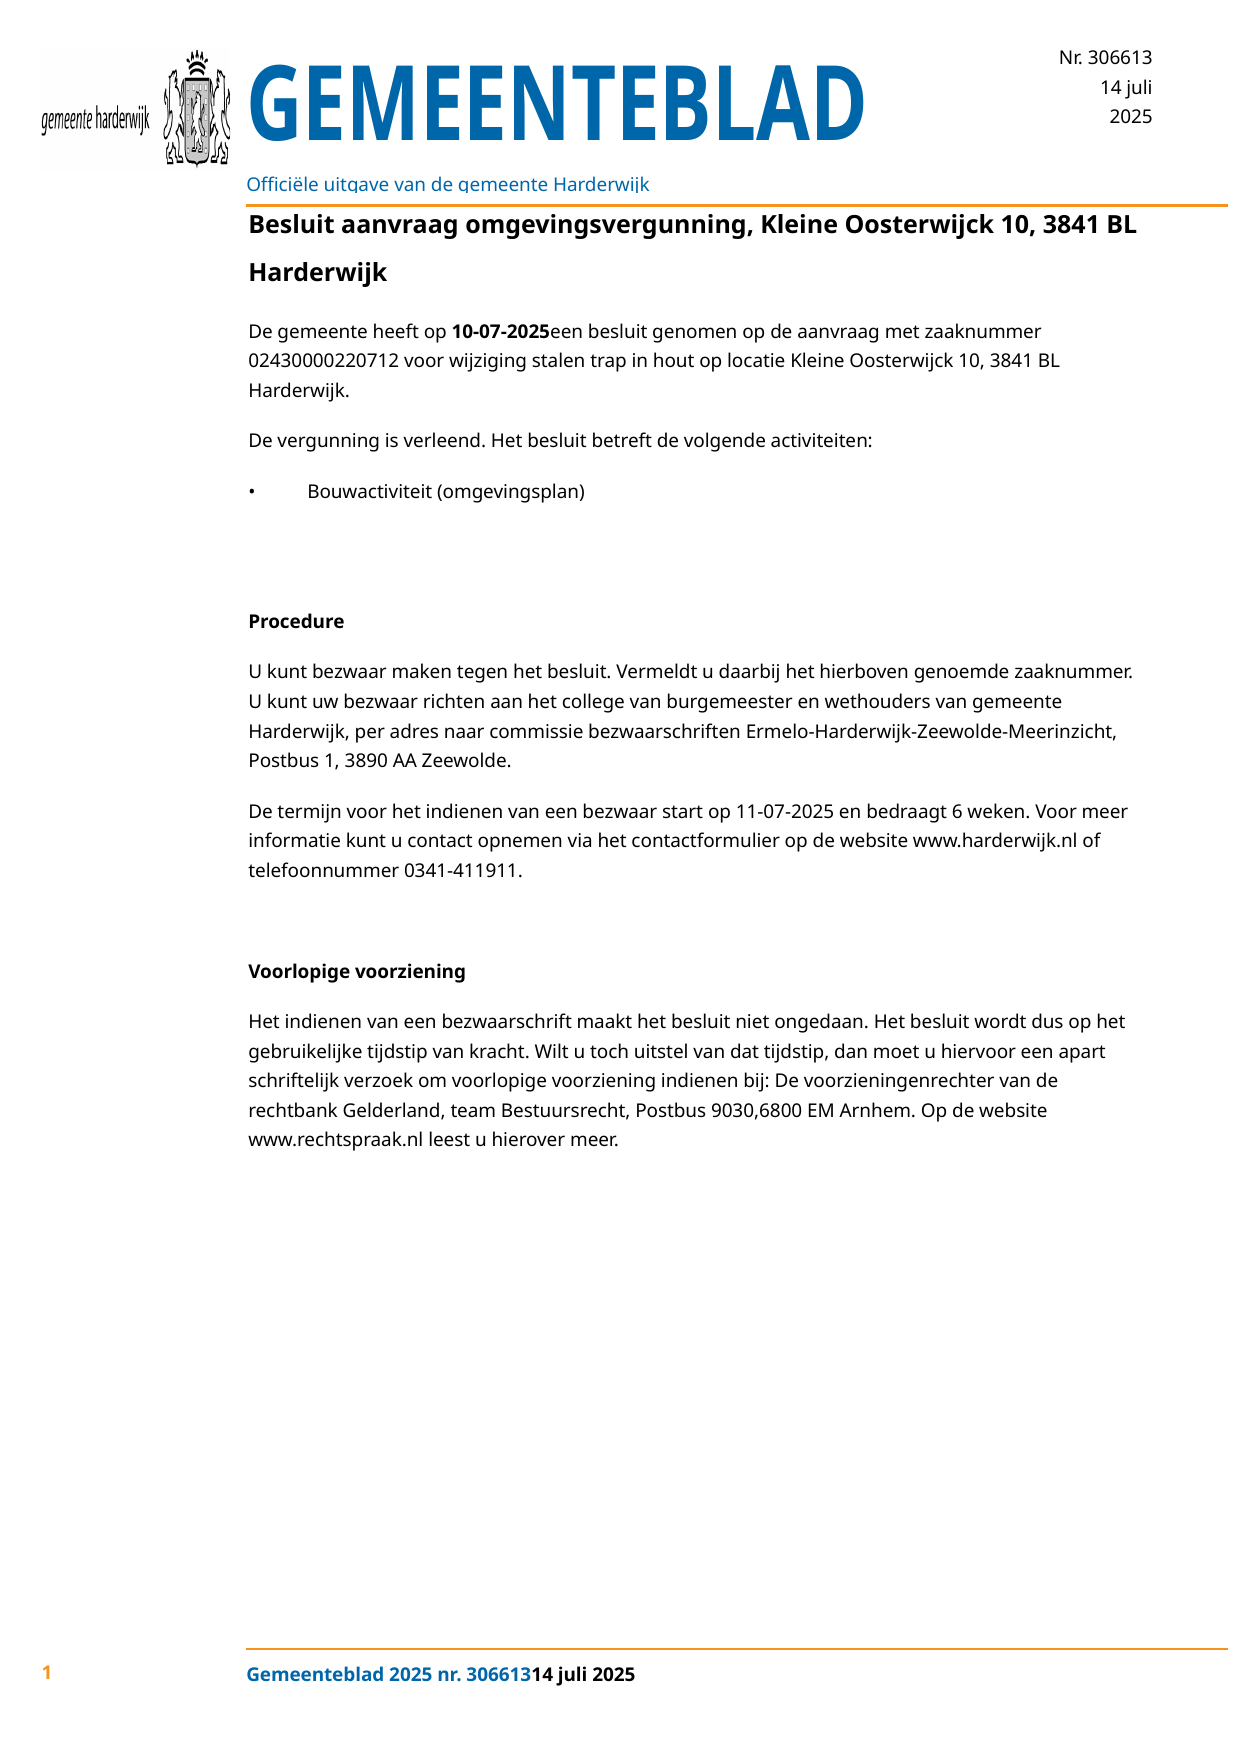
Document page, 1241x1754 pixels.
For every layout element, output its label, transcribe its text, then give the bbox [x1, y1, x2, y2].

picture [41, 47, 231, 172]
text U kunt bezwaar maken tegen het besluit. Vermeldt u daarbij het hierboven genoemde zaaknummer. U kunt uw bezwaar richten aan het college van burgemeester en wethouders van gemeente Harderwijk, per adres naar commissie bezwaarschriften Ermelo-Harderwijk-Zeewolde-Meerinzicht, Postbus 1, 3890 AA Zeewolde. [248, 659, 1152, 773]
text Procedure [248, 608, 1152, 634]
text De gemeente heeft op 10-07-2025een besluit genomen op de aanvraag met zaaknummer 02430000220712 voor wijziging stalen trap in hout op locatie Kleine Oosterwijck 10, 3841 BL Harderwijk. [248, 318, 1152, 403]
text De vergunning is verleend. Het besluit betreft de volgende activiteiten: [248, 427, 1152, 453]
list Bouwactiviteit (omgevingsplan) [248, 478, 1152, 504]
text Voorlopige voorziening [248, 958, 1152, 984]
text De termijn voor het indienen van een bezwaar start op 11-07-2025 en bedraagt 6 weken. Voor meer informatie kunt u contact opnemen via het contactformulier op de website www.harderwijk.nl of telefoonnummer 0341-411911. [248, 798, 1152, 883]
text Besluit aanvraag omgevingsvergunning, Kleine Oosterwijck 10, 3841 BL Harderwijk [248, 207, 1152, 288]
text Het indienen van een bezwaarschrift maakt het besluit niet ongedaan. Het besluit wordt dus op het gebruikelijke tijdstip van kracht. Wilt u toch uitstel van dat tijdstip, dan moet u hiervoor een apart schriftelijk verzoek om voorlopige voorziening indienen bij: De voorzieningenrechter van de rechtbank Gelderland, team Bestuursrecht, Postbus 9030,6800 EM Arnhem. Op de website www.rechtspraak.nl leest u hierover meer. [248, 1008, 1152, 1152]
